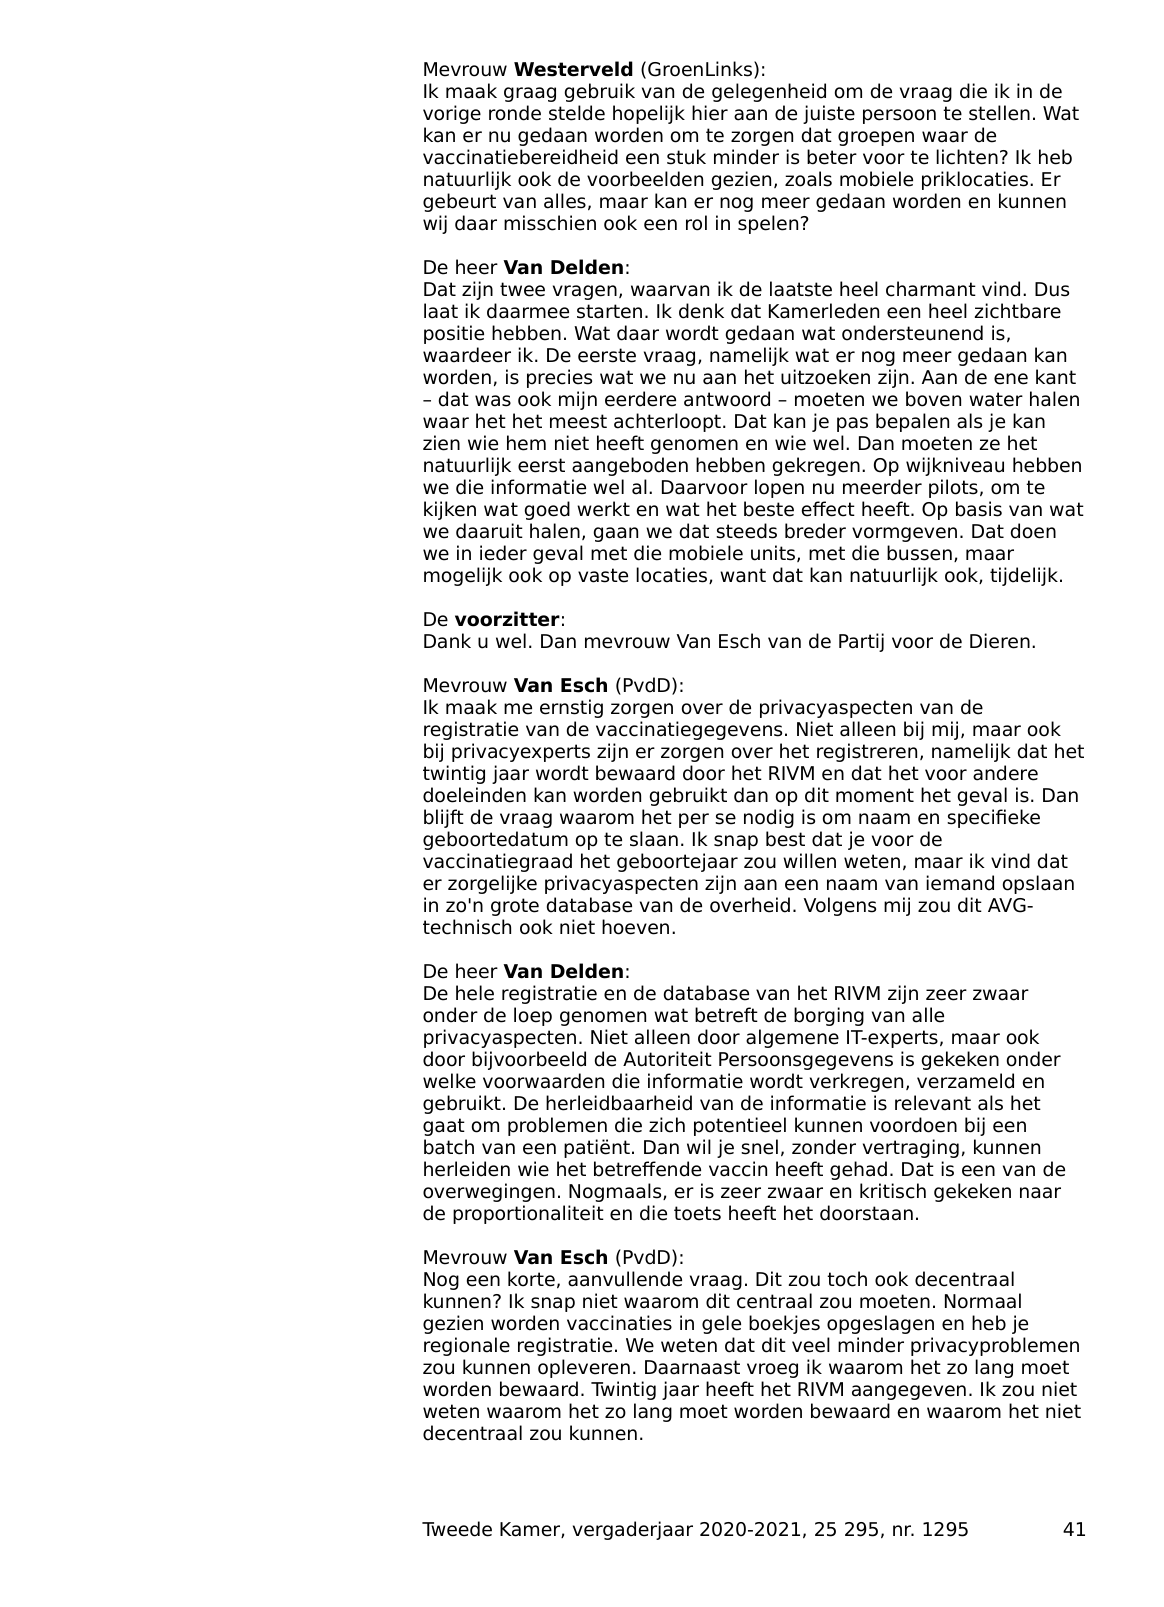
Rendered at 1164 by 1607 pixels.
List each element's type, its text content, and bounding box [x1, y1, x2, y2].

text De heer Van Delden: [422, 961, 1087, 983]
text Mevrouw Westerveld (GroenLinks): [422, 59, 1087, 81]
text De voorzitter: [422, 609, 1087, 631]
text Mevrouw Van Esch (PvdD): [422, 675, 1087, 697]
text Mevrouw Van Esch (PvdD): [422, 1247, 1087, 1269]
text Dat zijn twee vragen, waarvan ik de laatste heel charmant vind. Dus laat ik daarmee starten. Ik denk dat Kamerleden een heel zichtbare positie hebben. Wat daar wordt gedaan wat ondersteunend is, waardeer ik. De eerste vraag, namelijk wat er nog meer gedaan kan worden, is precies wat we nu aan het uitzoeken zijn. Aan de ene kant – dat was ook mijn eerdere antwoord – moeten we boven water halen waar het het meest achterloopt. Dat kan je pas bepalen als je kan zien wie hem niet heeft genomen en wie wel. Dan moeten ze het natuurlijk eerst aangeboden hebben gekregen. Op wijkniveau hebben we die informatie wel al. Daarvoor lopen nu meerder pilots, om te kijken wat goed werkt en wat het beste effect heeft. Op basis van wat we daaruit halen, gaan we dat steeds breder vormgeven. Dat doen we in ieder geval met die mobiele units, met die bussen, maar mogelijk ook op vaste locaties, want dat kan natuurlijk ook, tijdelijk. [422, 279, 1087, 587]
text Dank u wel. Dan mevrouw Van Esch van de Partij voor de Dieren. [422, 631, 1087, 653]
text Ik maak me ernstig zorgen over de privacyaspecten van de registratie van de vaccinatiegegevens. Niet alleen bij mij, maar ook bij privacyexperts zijn er zorgen over het registreren, namelijk dat het twintig jaar wordt bewaard door het RIVM en dat het voor andere doeleinden kan worden gebruikt dan op dit moment het geval is. Dan blijft de vraag waarom het per se nodig is om naam en specifieke geboortedatum op te slaan. Ik snap best dat je voor de vaccinatiegraad het geboortejaar zou willen weten, maar ik vind dat er zorgelijke privacyaspecten zijn aan een naam van iemand opslaan in zo'n grote database van de overheid. Volgens mij zou dit AVG-technisch ook niet hoeven. [422, 697, 1087, 939]
text Nog een korte, aanvullende vraag. Dit zou toch ook decentraal kunnen? Ik snap niet waarom dit centraal zou moeten. Normaal gezien worden vaccinaties in gele boekjes opgeslagen en heb je regionale registratie. We weten dat dit veel minder privacyproblemen zou kunnen opleveren. Daarnaast vroeg ik waarom het zo lang moet worden bewaard. Twintig jaar heeft het RIVM aangegeven. Ik zou niet weten waarom het zo lang moet worden bewaard en waarom het niet decentraal zou kunnen. [422, 1269, 1087, 1445]
text De heer Van Delden: [422, 257, 1087, 279]
text Ik maak graag gebruik van de gelegenheid om de vraag die ik in de vorige ronde stelde hopelijk hier aan de juiste persoon te stellen. Wat kan er nu gedaan worden om te zorgen dat groepen waar de vaccinatiebereidheid een stuk minder is beter voor te lichten? Ik heb natuurlijk ook de voorbeelden gezien, zoals mobiele priklocaties. Er gebeurt van alles, maar kan er nog meer gedaan worden en kunnen wij daar misschien ook een rol in spelen? [422, 81, 1087, 235]
text De hele registratie en de database van het RIVM zijn zeer zwaar onder de loep genomen wat betreft de borging van alle privacyaspecten. Niet alleen door algemene IT-experts, maar ook door bijvoorbeeld de Autoriteit Persoonsgegevens is gekeken onder welke voorwaarden die informatie wordt verkregen, verzameld en gebruikt. De herleidbaarheid van de informatie is relevant als het gaat om problemen die zich potentieel kunnen voordoen bij een batch van een patiënt. Dan wil je snel, zonder vertraging, kunnen herleiden wie het betreffende vaccin heeft gehad. Dat is een van de overwegingen. Nogmaals, er is zeer zwaar en kritisch gekeken naar de proportionaliteit en die toets heeft het doorstaan. [422, 983, 1087, 1225]
